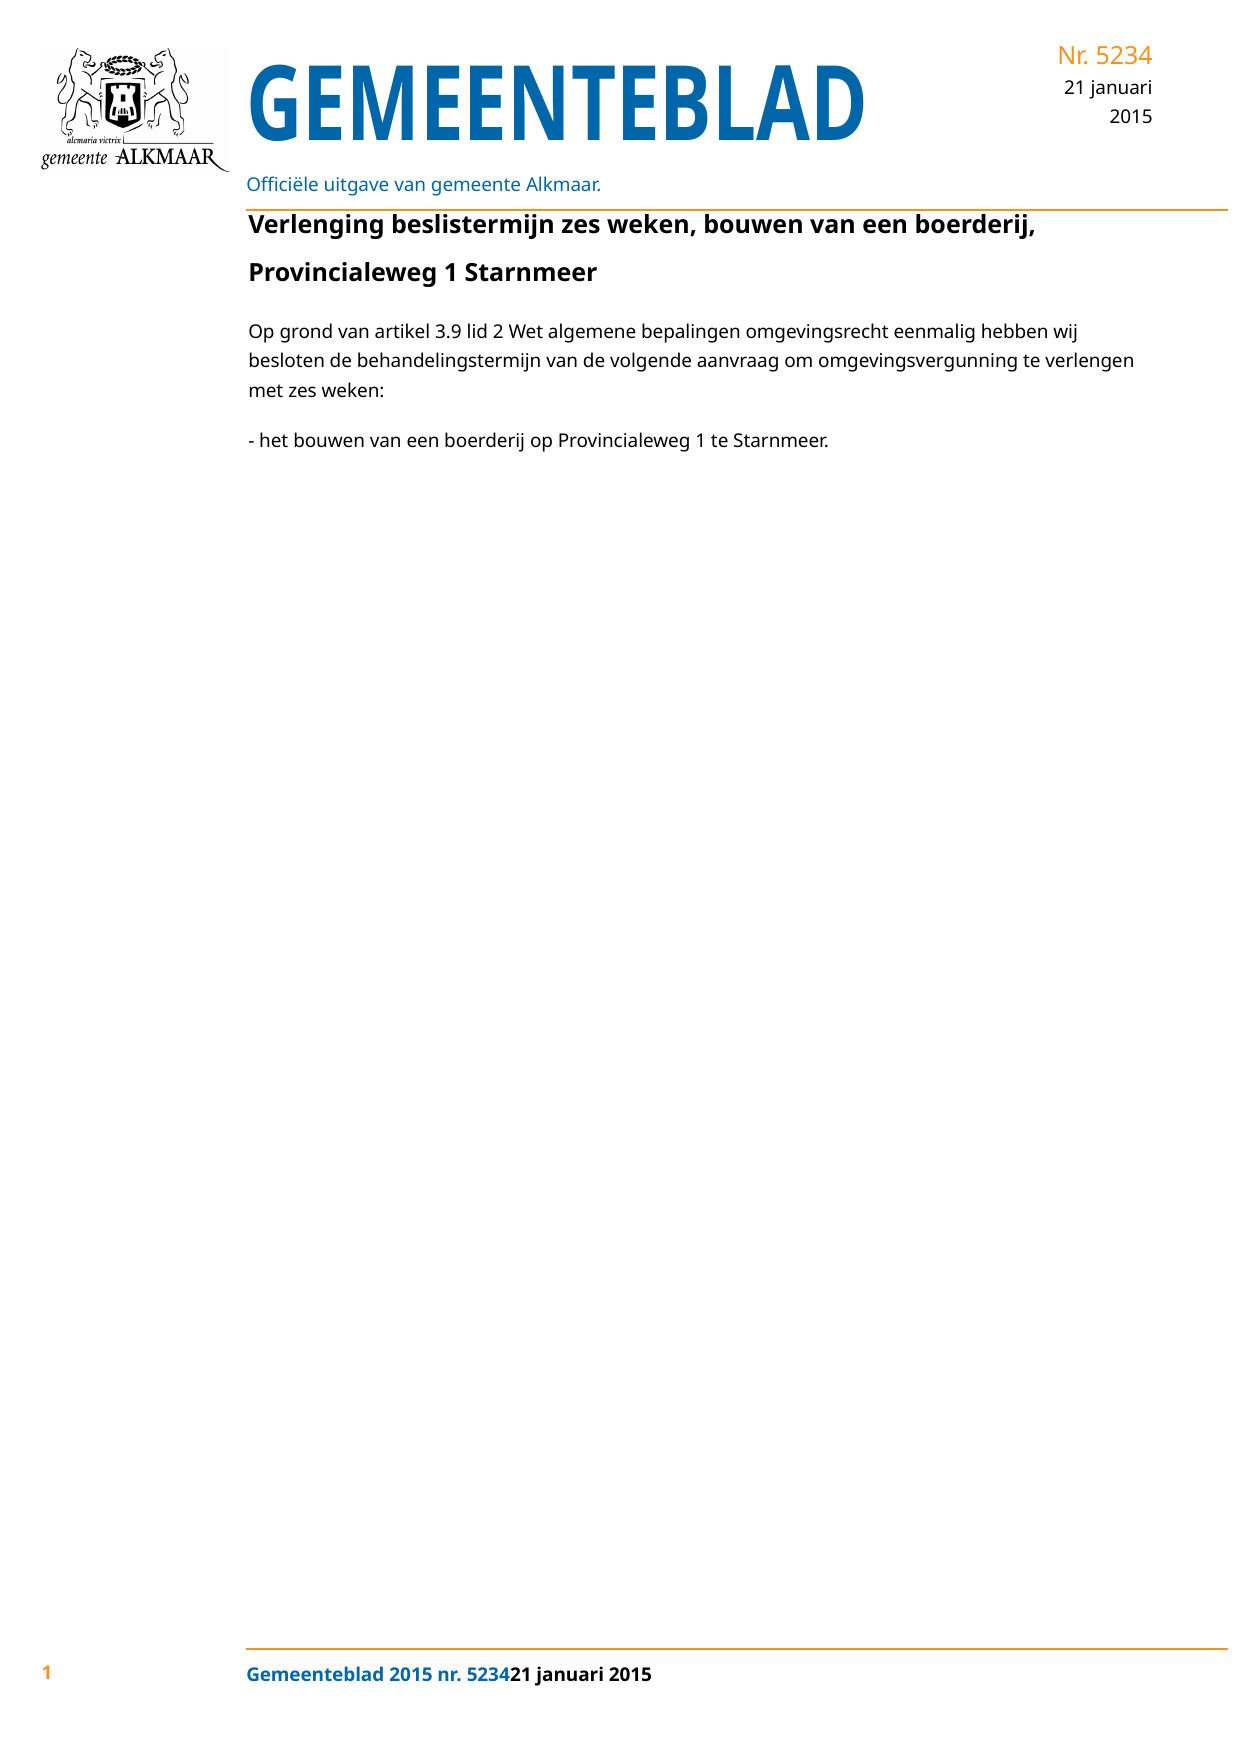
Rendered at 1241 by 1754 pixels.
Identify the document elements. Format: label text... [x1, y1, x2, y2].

picture [41, 47, 231, 172]
text Verlenging beslistermijn zes weken, bouwen van een boerderij, Provincialeweg 1 Starnmeer [248, 211, 1152, 288]
text - het bouwen van een boerderij op Provincialeweg 1 te Starnmeer. [248, 427, 1152, 453]
text Op grond van artikel 3.9 lid 2 Wet algemene bepalingen omgevingsrecht eenmalig hebben wij besloten de behandelingstermijn van de volgende aanvraag om omgevingsvergunning te verlengen met zes weken: [248, 318, 1152, 403]
